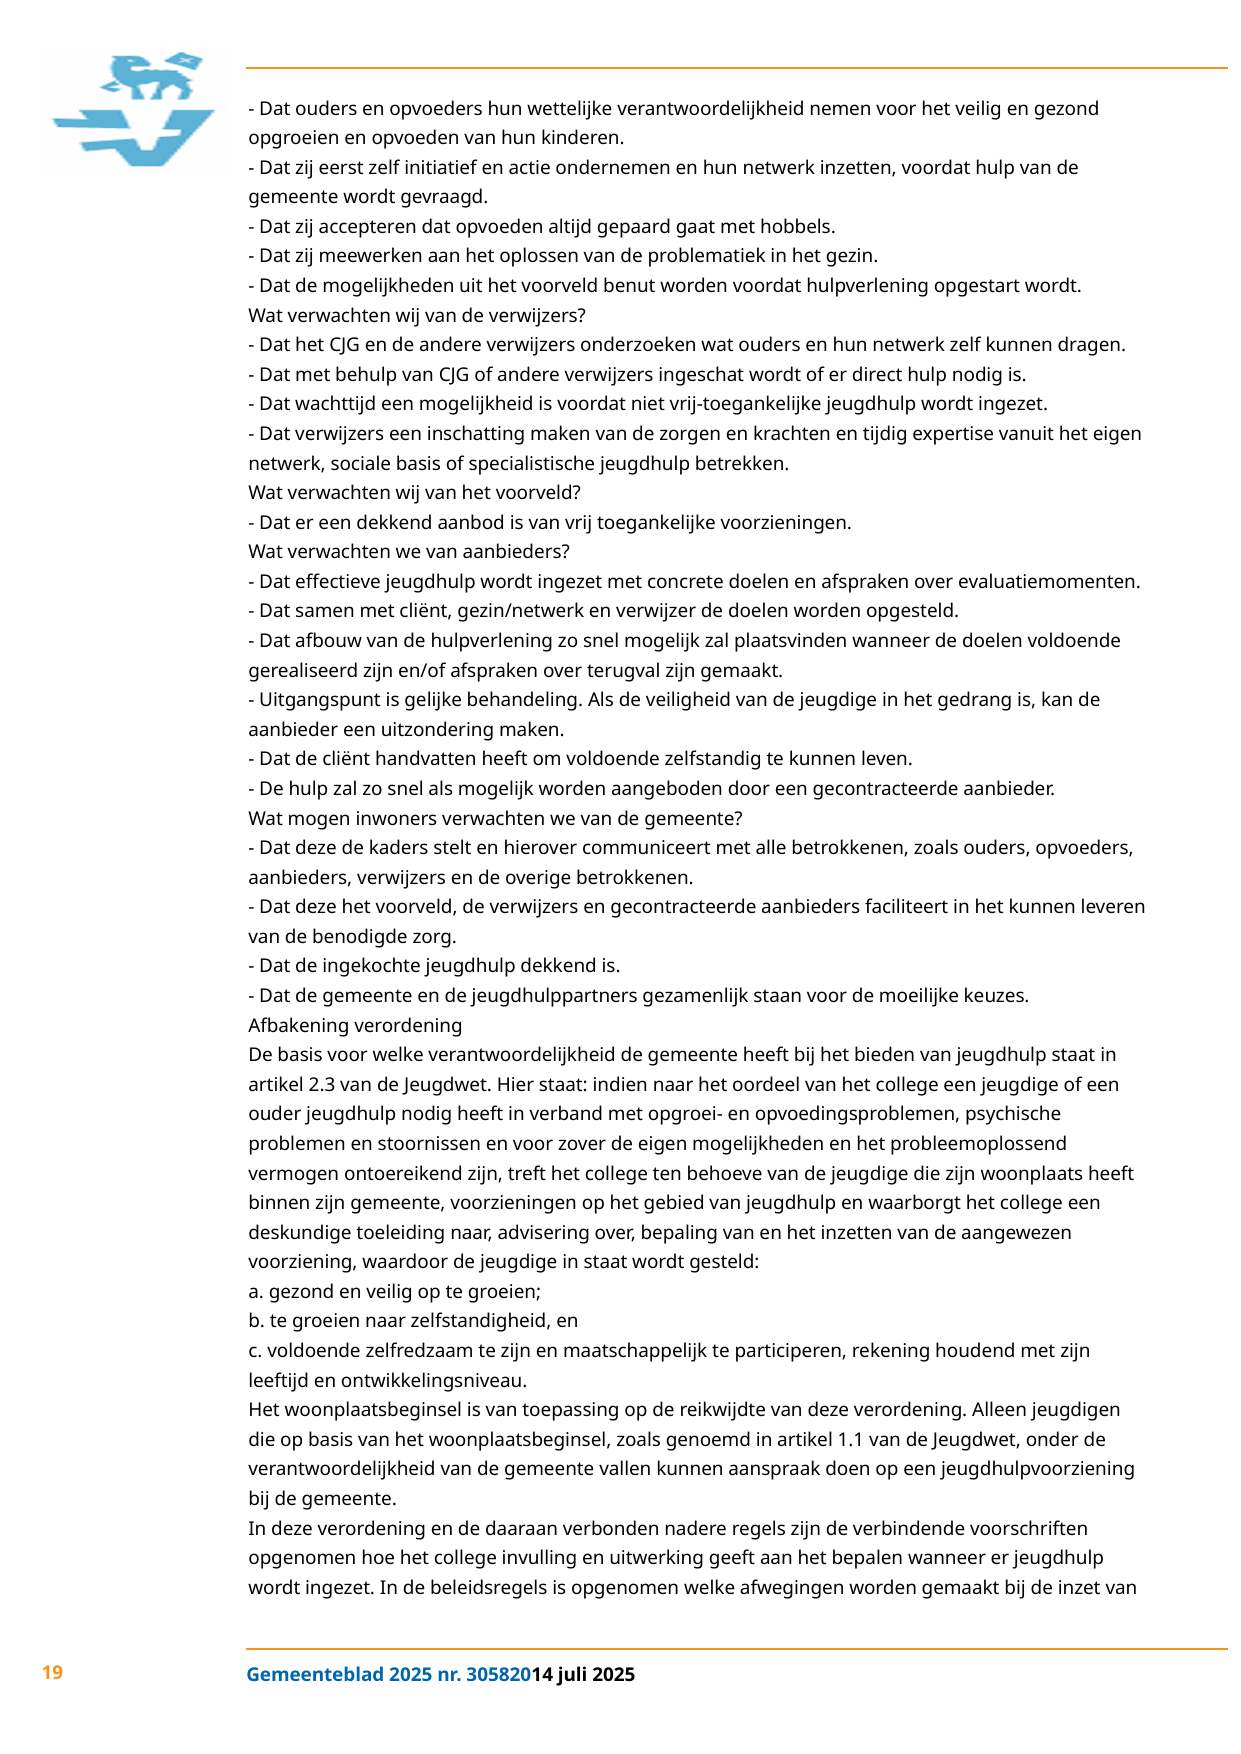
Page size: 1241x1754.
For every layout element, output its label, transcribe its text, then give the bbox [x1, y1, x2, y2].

text Afbakening verordening [248, 1012, 1152, 1038]
text - Dat de ingekochte jeugdhulp dekkend is. [248, 953, 1152, 978]
text - Dat er een dekkend aanbod is van vrij toegankelijke voorzieningen. [248, 509, 1152, 535]
text Wat verwachten wij van het voorveld? [248, 479, 1152, 505]
text c. voldoende zelfredzaam te zijn en maatschappelijk te participeren, rekening houdend met zijn leeftijd en ontwikkelingsniveau. [248, 1337, 1152, 1393]
text - Dat verwijzers een inschatting maken van de zorgen en krachten en tijdig expertise vanuit het eigen netwerk, sociale basis of specialistische jeugdhulp betrekken. [248, 420, 1152, 476]
text - Dat de mogelijkheden uit het voorveld benut worden voordat hulpverlening opgestart wordt. [248, 272, 1152, 298]
text Het woonplaatsbeginsel is van toepassing op de reikwijdte van deze verordening. Alleen jeugdigen die op basis van het woonplaatsbeginsel, zoals genoemd in artikel 1.1 van de Jeugdwet, onder de verantwoordelijkheid van de gemeente vallen kunnen aanspraak doen op een jeugdhulpvoorziening bij de gemeente. [248, 1396, 1152, 1511]
text De basis voor welke verantwoordelijkheid de gemeente heeft bij het bieden van jeugdhulp staat in artikel 2.3 van de Jeugdwet. Hier staat: indien naar het oordeel van het college een jeugdige of een ouder jeugdhulp nodig heeft in verband met opgroei- en opvoedingsproblemen, psychische problemen en stoornissen en voor zover de eigen mogelijkheden en het probleemoplossend vermogen ontoereikend zijn, treft het college ten behoeve van de jeugdige die zijn woonplaats heeft binnen zijn gemeente, voorzieningen op het gebied van jeugdhulp en waarborgt het college een deskundige toeleiding naar, advisering over, bepaling van en het inzetten van de aangewezen voorziening, waardoor de jeugdige in staat wordt gesteld: [248, 1041, 1152, 1274]
text - Dat zij eerst zelf initiatief en actie ondernemen en hun netwerk inzetten, voordat hulp van de gemeente wordt gevraagd. [248, 154, 1152, 209]
text - Dat effectieve jeugdhulp wordt ingezet met concrete doelen en afspraken over evaluatiemomenten. [248, 568, 1152, 594]
text Wat verwachten wij van de verwijzers? [248, 302, 1152, 328]
text - Dat met behulp van CJG of andere verwijzers ingeschat wordt of er direct hulp nodig is. [248, 361, 1152, 387]
picture [41, 47, 231, 172]
text - Dat de cliënt handvatten heeft om voldoende zelfstandig te kunnen leven. [248, 746, 1152, 771]
text b. te groeien naar zelfstandigheid, en [248, 1308, 1152, 1333]
text - Dat samen met cliënt, gezin/netwerk en verwijzer de doelen worden opgesteld. [248, 598, 1152, 623]
text - Dat deze het voorveld, de verwijzers en gecontracteerde aanbieders faciliteert in het kunnen leveren van de benodigde zorg. [248, 893, 1152, 949]
text - De hulp zal zo snel als mogelijk worden aangeboden door een gecontracteerde aanbieder. [248, 775, 1152, 801]
text - Dat wachttijd een mogelijkheid is voordat niet vrij-toegankelijke jeugdhulp wordt ingezet. [248, 391, 1152, 416]
text - Dat de gemeente en de jeugdhulppartners gezamenlijk staan voor de moeilijke keuzes. [248, 982, 1152, 1008]
text - Dat zij meewerken aan het oplossen van de problematiek in het gezin. [248, 243, 1152, 268]
text - Dat deze de kaders stelt en hierover communiceert met alle betrokkenen, zoals ouders, opvoeders, aanbieders, verwijzers en de overige betrokkenen. [248, 834, 1152, 890]
text - Dat ouders en opvoeders hun wettelijke verantwoordelijkheid nemen voor het veilig en gezond opgroeien en opvoeden van hun kinderen. [248, 95, 1152, 150]
text Wat mogen inwoners verwachten we van de gemeente? [248, 805, 1152, 831]
text In deze verordening en de daaraan verbonden nadere regels zijn de verbindende voorschriften opgenomen hoe het college invulling en uitwerking geeft aan het bepalen wanneer er jeugdhulp wordt ingezet. In de beleidsregels is opgenomen welke afwegingen worden gemaakt bij de inzet van [248, 1515, 1152, 1600]
text a. gezond en veilig op te groeien; [248, 1278, 1152, 1304]
text - Uitgangspunt is gelijke behandeling. Als de veiligheid van de jeugdige in het gedrang is, kan de aanbieder een uitzondering maken. [248, 686, 1152, 742]
text Wat verwachten we van aanbieders? [248, 538, 1152, 564]
text - Dat zij accepteren dat opvoeden altijd gepaard gaat met hobbels. [248, 213, 1152, 239]
text - Dat afbouw van de hulpverlening zo snel mogelijk zal plaatsvinden wanneer de doelen voldoende gerealiseerd zijn en/of afspraken over terugval zijn gemaakt. [248, 627, 1152, 683]
text - Dat het CJG en de andere verwijzers onderzoeken wat ouders en hun netwerk zelf kunnen dragen. [248, 331, 1152, 357]
